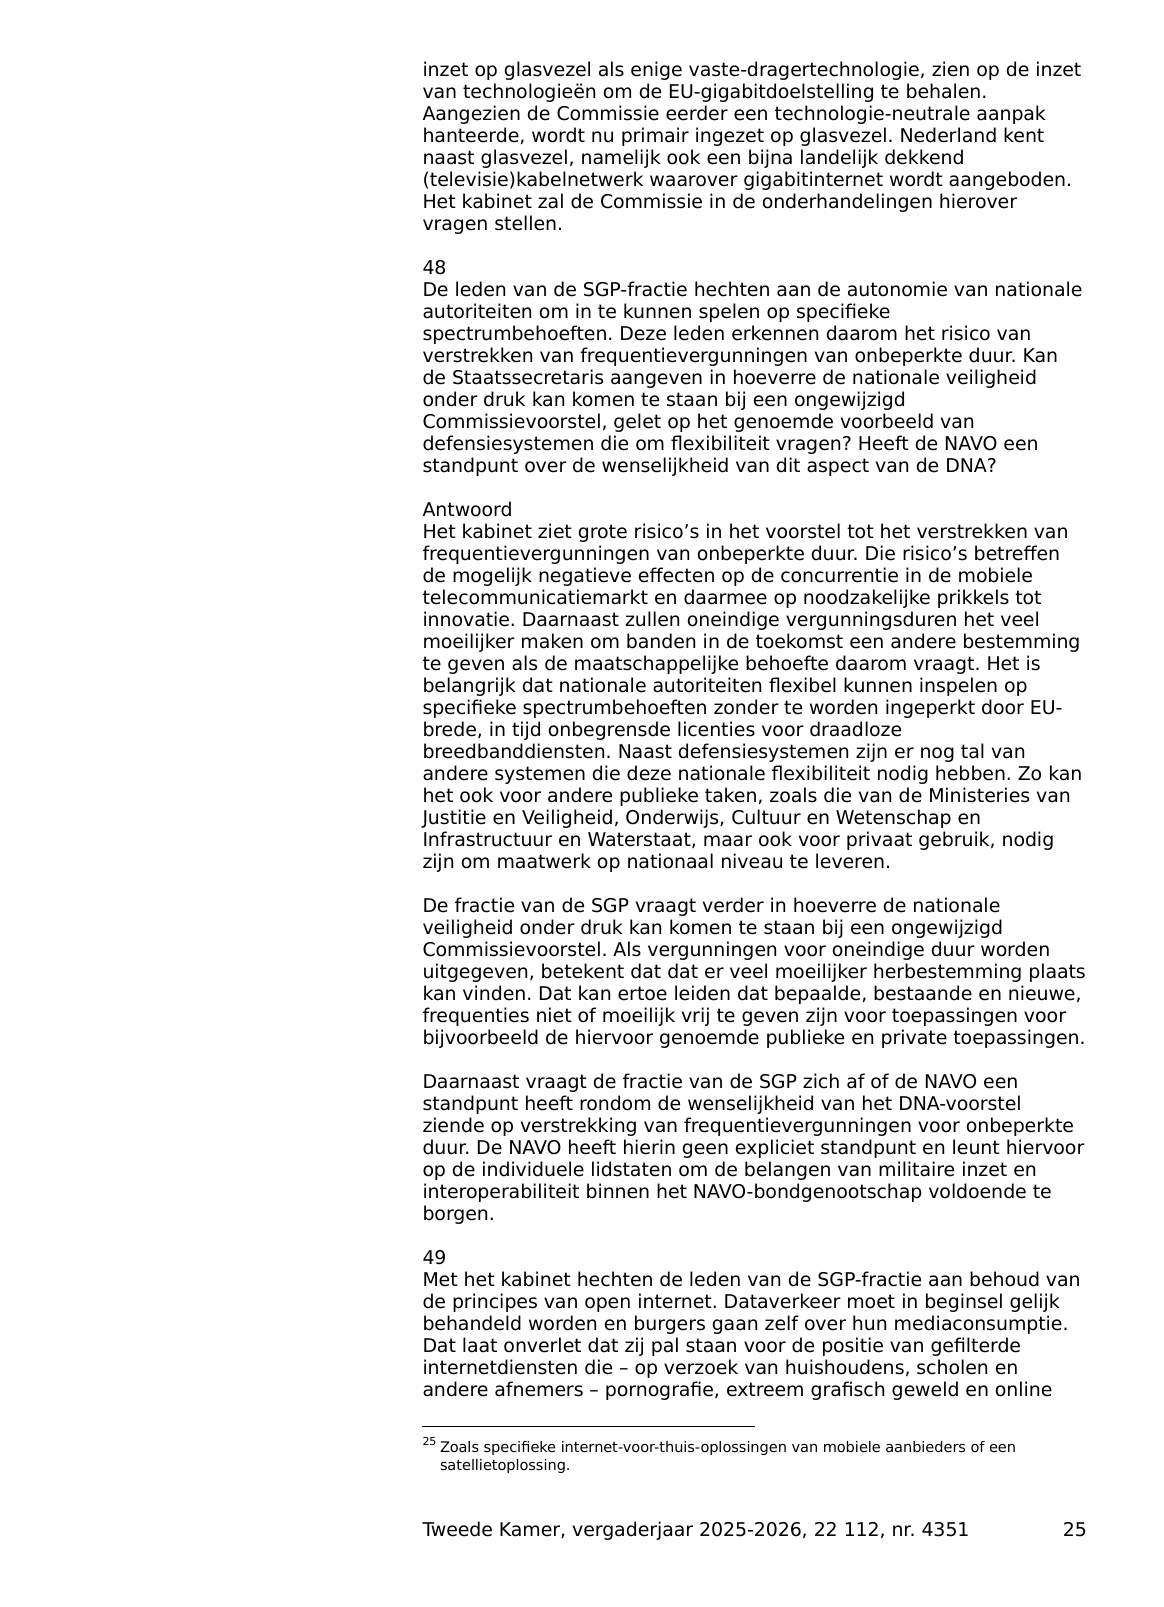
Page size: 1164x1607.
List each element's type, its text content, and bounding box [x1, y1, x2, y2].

text De fractie van de SGP vraagt verder in hoeverre de nationale veiligheid onder druk kan komen te staan bij een ongewijzigd Commissievoorstel. Als vergunningen voor oneindige duur worden uitgegeven, betekent dat dat er veel moeilijker herbestemming plaats kan vinden. Dat kan ertoe leiden dat bepaalde, bestaande en nieuwe, frequenties niet of moeilijk vrij te geven zijn voor toepassingen voor bijvoorbeeld de hiervoor genoemde publieke en private toepassingen. [422, 895, 1087, 1049]
text Het kabinet ziet grote risico’s in het voorstel tot het verstrekken van frequentievergunningen van onbeperkte duur. Die risico’s betreffen de mogelijk negatieve effecten op de concurrentie in de mobiele telecommunicatiemarkt en daarmee op noodzakelijke prikkels tot innovatie. Daarnaast zullen oneindige vergunningsduren het veel moeilijker maken om banden in de toekomst een andere bestemming te geven als de maatschappelijke behoefte daarom vraagt. Het is belangrijk dat nationale autoriteiten flexibel kunnen inspelen op specifieke spectrumbehoeften zonder te worden ingeperkt door EU-brede, in tijd onbegrensde licenties voor draadloze breedbanddiensten. Naast defensiesystemen zijn er nog tal van andere systemen die deze nationale flexibiliteit nodig hebben. Zo kan het ook voor andere publieke taken, zoals die van de Ministeries van Justitie en Veiligheid, Onderwijs, Cultuur en Wetenschap en Infrastructuur en Waterstaat, maar ook voor privaat gebruik, nodig zijn om maatwerk op nationaal niveau te leveren. [422, 521, 1087, 873]
text 48 [422, 257, 1087, 279]
text De leden van de SGP-fractie hechten aan de autonomie van nationale autoriteiten om in te kunnen spelen op specifieke spectrumbehoeften. Deze leden erkennen daarom het risico van verstrekken van frequentievergunningen van onbeperkte duur. Kan de Staatssecretaris aangeven in hoeverre de nationale veiligheid onder druk kan komen te staan bij een ongewijzigd Commissievoorstel, gelet op het genoemde voorbeeld van defensiesystemen die om flexibiliteit vragen? Heeft de NAVO een standpunt over de wenselijkheid van dit aspect van de DNA? [422, 279, 1087, 477]
text inzet op glasvezel als enige vaste-dragertechnologie, zien op de inzet van technologieën om de EU-gigabitdoelstelling te behalen. Aangezien de Commissie eerder een technologie-neutrale aanpak hanteerde, wordt nu primair ingezet op glasvezel. Nederland kent naast glasvezel, namelijk ook een bijna landelijk dekkend (televisie)kabelnetwerk waarover gigabitinternet wordt aangeboden. Het kabinet zal de Commissie in de onderhandelingen hierover vragen stellen. [422, 59, 1087, 235]
text Zoals specifieke internet-voor-thuis-oplossingen van mobiele aanbieders of een satellietoplossing. [422, 1435, 1087, 1474]
text Daarnaast vraagt de fractie van de SGP zich af of de NAVO een standpunt heeft rondom de wenselijkheid van het DNA-voorstel ziende op verstrekking van frequentievergunningen voor onbeperkte duur. De NAVO heeft hierin geen expliciet standpunt en leunt hiervoor op de individuele lidstaten om de belangen van militaire inzet en interoperabiliteit binnen het NAVO-bondgenootschap voldoende te borgen. [422, 1071, 1087, 1225]
text Met het kabinet hechten de leden van de SGP-fractie aan behoud van de principes van open internet. Dataverkeer moet in beginsel gelijk behandeld worden en burgers gaan zelf over hun mediaconsumptie. Dat laat onverlet dat zij pal staan voor de positie van gefilterde internetdiensten die – op verzoek van huishoudens, scholen en andere afnemers – pornografie, extreem grafisch geweld en online [422, 1269, 1087, 1401]
text Antwoord [422, 499, 1087, 521]
text 49 [422, 1247, 1087, 1269]
